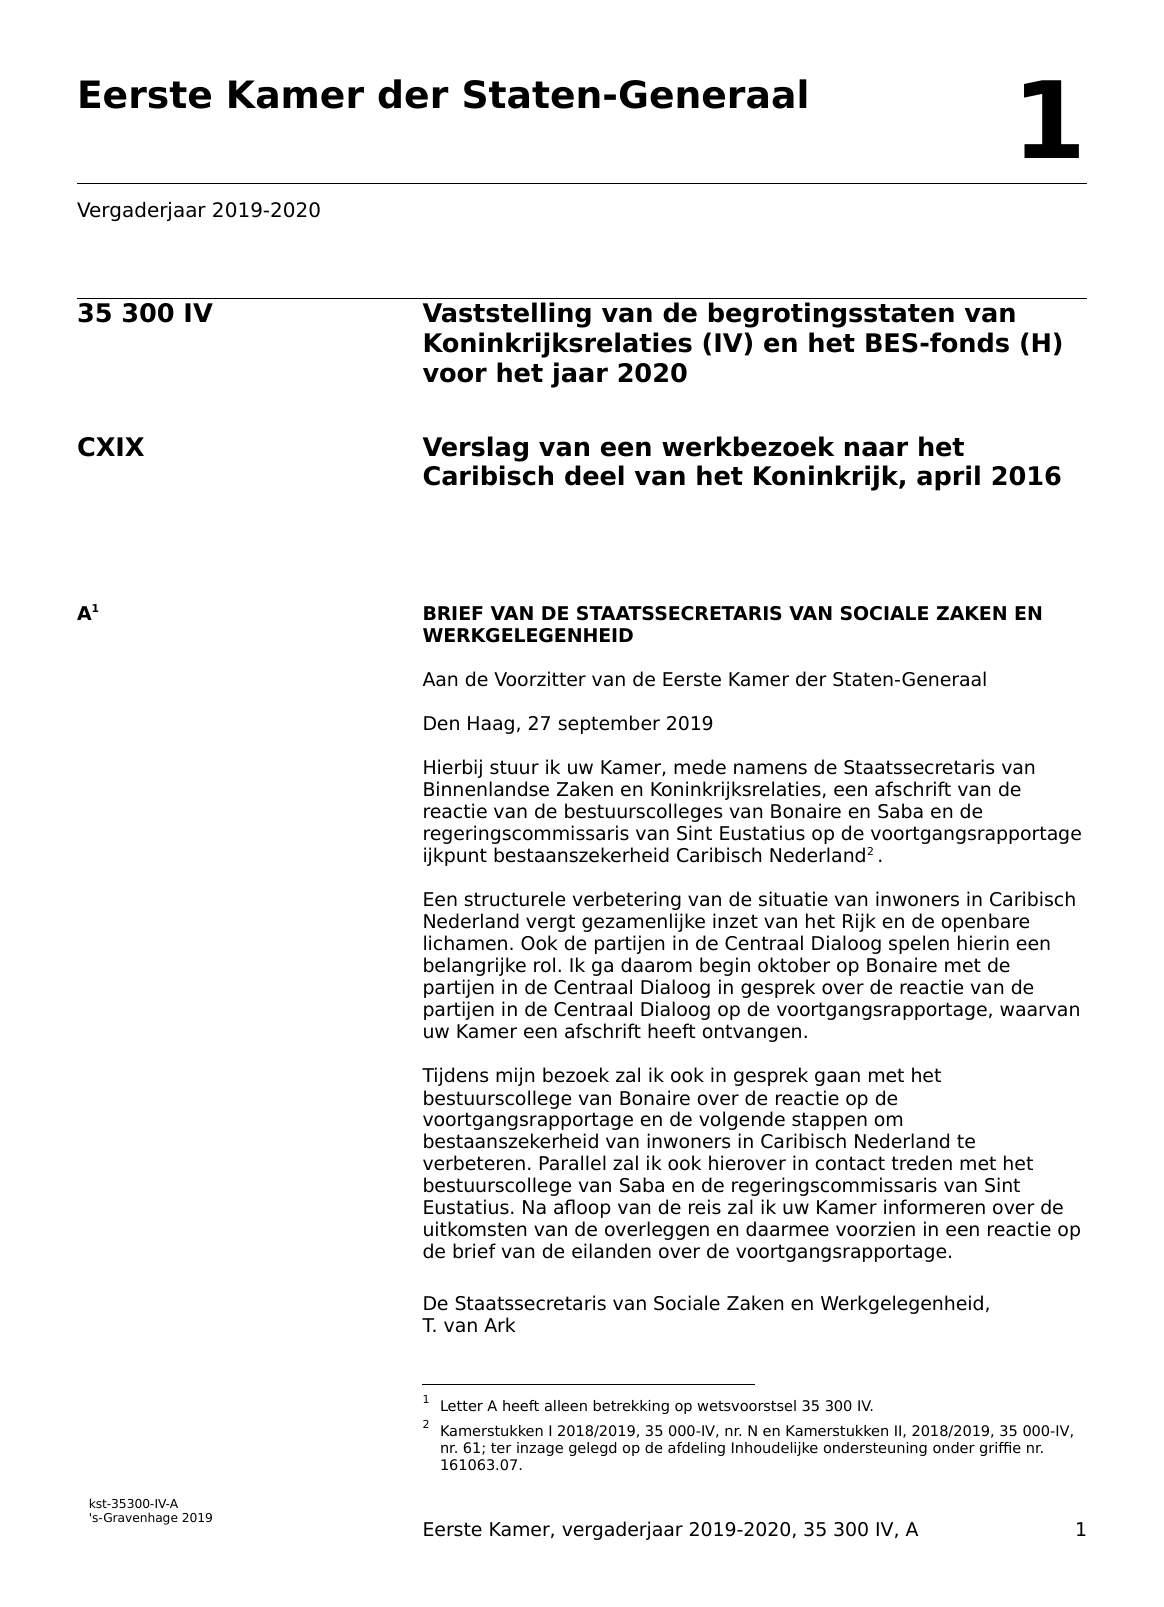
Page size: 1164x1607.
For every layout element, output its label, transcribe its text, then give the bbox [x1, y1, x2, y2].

subtitle A BRIEF VAN DE STAATSSECRETARIS VAN SOCIALE ZAKEN EN WERKGELEGENHEID [77, 603, 1087, 647]
table_header 1 [886, 59, 1087, 183]
table_cell Vergaderjaar 2019-2020 [77, 184, 1087, 298]
subtitle 35 300 IV Vaststelling van de begrotingsstaten van Koninkrijksrelaties (IV) en het BES-fonds (H) voor het jaar 2020 [77, 299, 1087, 388]
text 's-Gravenhage 2019 [88, 1511, 323, 1525]
text Een structurele verbetering van de situatie van inwoners in Caribisch Nederland vergt gezamenlijke inzet van het Rijk en de openbare lichamen. Ook de partijen in de Centraal Dialoog spelen hierin een belangrijke rol. Ik ga daarom begin oktober op Bonaire met de partijen in de Centraal Dialoog in gesprek over de reactie van de partijen in de Centraal Dialoog op de voortgangsrapportage, waarvan uw Kamer een afschrift heeft ontvangen. [422, 889, 1087, 1043]
text Aan de Voorzitter van de Eerste Kamer der Staten-Generaal [422, 669, 1087, 691]
text Kamerstukken I 2018/2019, 35 000-IV, nr. N en Kamerstukken II, 2018/2019, 35 000-IV, nr. 61; ter inzage gelegd op de afdeling Inhoudelijke ondersteuning onder griffie nr. 161063.07. [422, 1418, 1087, 1474]
table_header Eerste Kamer der Staten-Generaal [77, 59, 886, 183]
text kst-35300-IV-A [88, 1497, 323, 1511]
text Tijdens mijn bezoek zal ik ook in gesprek gaan met het bestuurscollege van Bonaire over de reactie op de voortgangsrapportage en de volgende stappen om bestaanszekerheid van inwoners in Caribisch Nederland te verbeteren. Parallel zal ik ook hierover in contact treden met het bestuurscollege van Saba en de regeringscommissaris van Sint Eustatius. Na afloop van de reis zal ik uw Kamer informeren over de uitkomsten van de overleggen en daarmee voorzien in een reactie op de brief van de eilanden over de voortgangsrapportage. [422, 1065, 1087, 1263]
subtitle CXIX Verslag van een werkbezoek naar het Caribisch deel van het Koninkrijk, april 2016 [77, 432, 1087, 492]
text Letter A heeft alleen betrekking op wetsvoorstsel 35 300 IV. [422, 1393, 1087, 1416]
text Hierbij stuur ik uw Kamer, mede namens de Staatssecretaris van Binnenlandse Zaken en Koninkrijksrelaties, een afschrift van de reactie van de bestuurscolleges van Bonaire en Saba en de regeringscommissaris van Sint Eustatius op de voortgangsrapportage ijkpunt bestaanszekerheid Caribisch Nederland. [422, 757, 1087, 867]
text De Staatssecretaris van Sociale Zaken en Werkgelegenheid, T. van Ark [422, 1293, 1087, 1337]
text Den Haag, 27 september 2019 [422, 713, 1087, 735]
